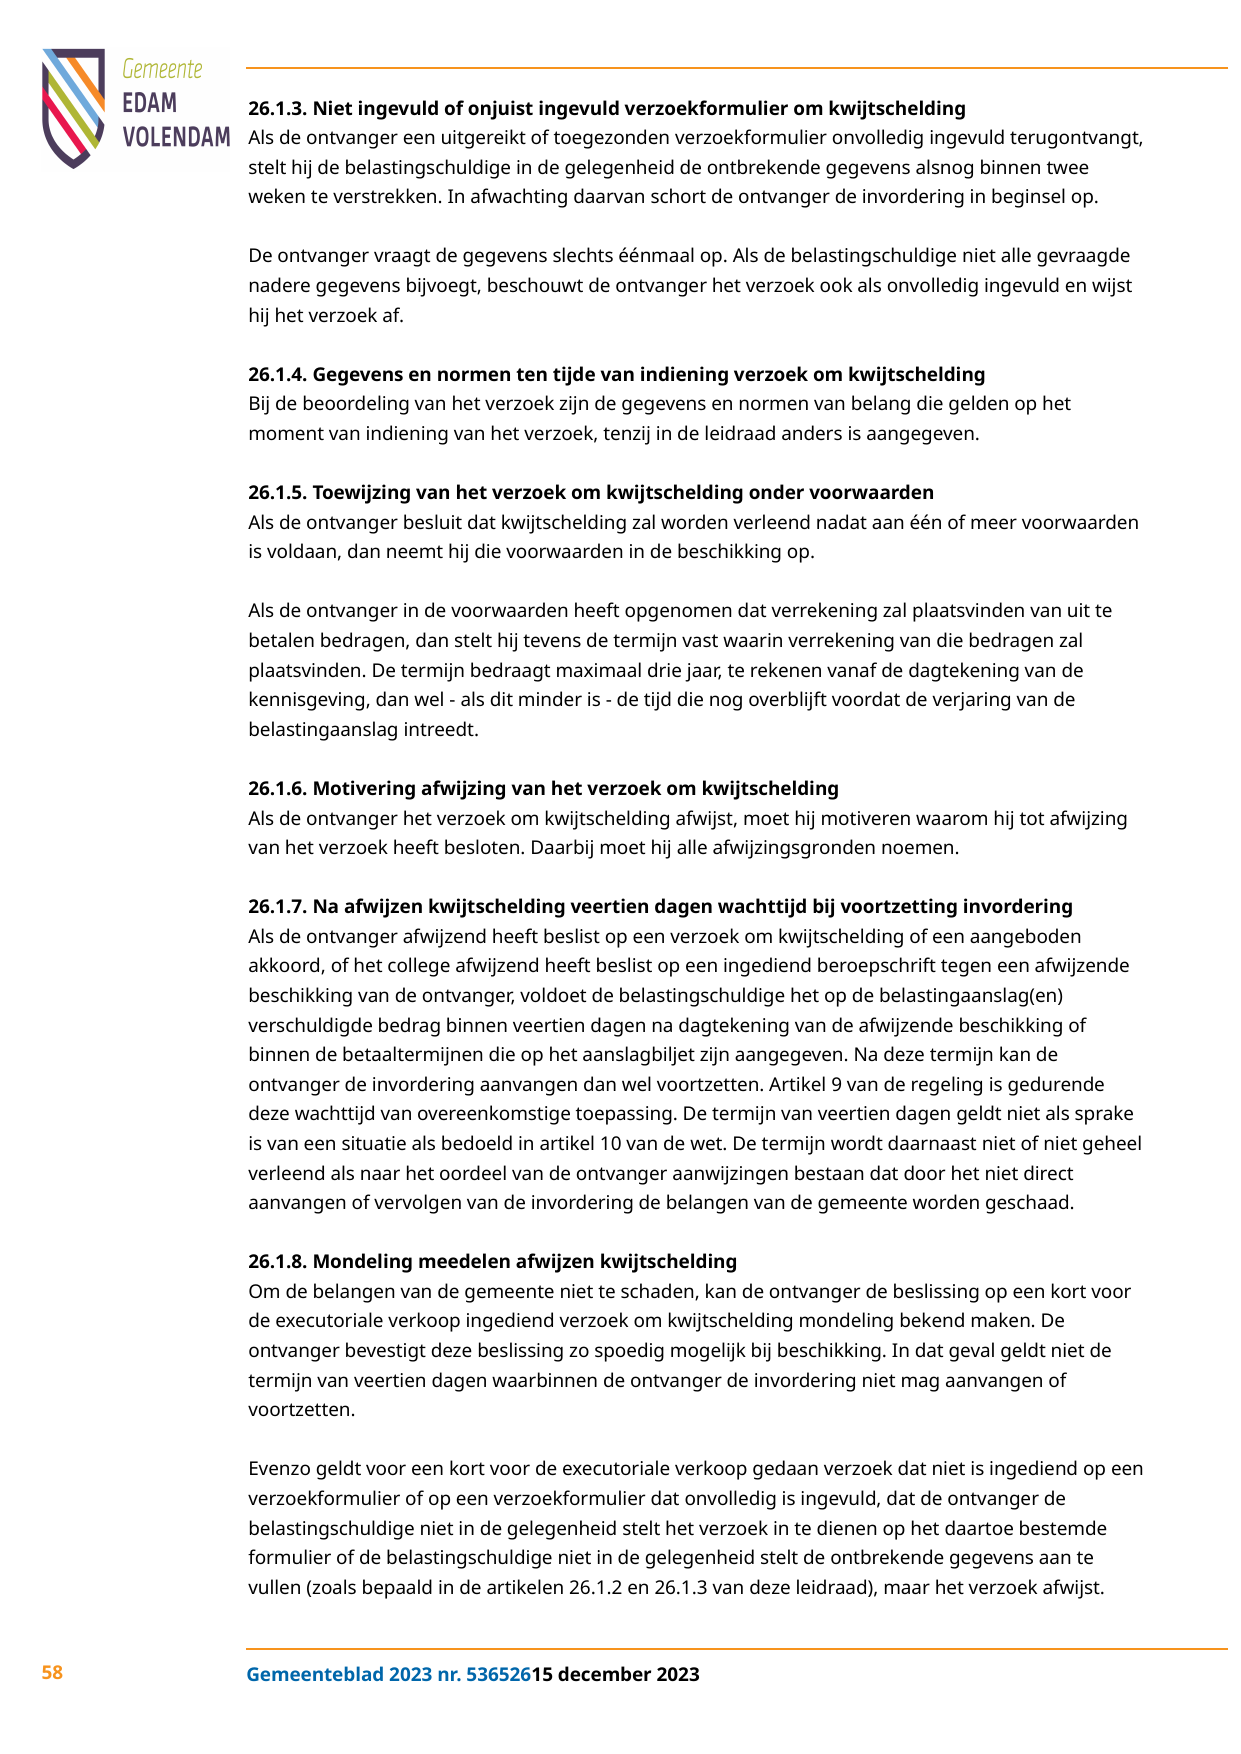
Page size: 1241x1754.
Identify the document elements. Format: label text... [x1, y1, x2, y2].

text De ontvanger vraagt de gegevens slechts éénmaal op. Als de belastingschuldige niet alle gevraagde nadere gegevens bijvoegt, beschouwt de ontvanger het verzoek ook als onvolledig ingevuld en wijst hij het verzoek af. [248, 243, 1152, 328]
text 26.1.7. Na afwijzen kwijtschelding veertien dagen wachttijd bij voortzetting invordering [248, 893, 1152, 919]
text 26.1.8. Mondeling meedelen afwijzen kwijtschelding [248, 1248, 1152, 1274]
text Als de ontvanger afwijzend heeft beslist op een verzoek om kwijtschelding of een aangeboden akkoord, of het college afwijzend heeft beslist op een ingediend beroepschrift tegen een afwijzende beschikking van de ontvanger, voldoet de belastingschuldige het op de belastingaanslag(en) verschuldigde bedrag binnen veertien dagen na dagtekening van de afwijzende beschikking of binnen de betaaltermijnen die op het aanslagbiljet zijn aangegeven. Na deze termijn kan de ontvanger de invordering aanvangen dan wel voortzetten. Artikel 9 van de regeling is gedurende deze wachttijd van overeenkomstige toepassing. De termijn van veertien dagen geldt niet als sprake is van een situatie als bedoeld in artikel 10 van de wet. De termijn wordt daarnaast niet of niet geheel verleend als naar het oordeel van de ontvanger aanwijzingen bestaan dat door het niet direct aanvangen of vervolgen van de invordering de belangen van de gemeente worden geschaad. [248, 923, 1152, 1215]
picture [41, 47, 231, 172]
text 26.1.3. Niet ingevuld of onjuist ingevuld verzoekformulier om kwijtschelding [248, 95, 1152, 121]
text Als de ontvanger het verzoek om kwijtschelding afwijst, moet hij motiveren waarom hij tot afwijzing van het verzoek heeft besloten. Daarbij moet hij alle afwijzingsgronden noemen. [248, 805, 1152, 860]
text Bij de beoordeling van het verzoek zijn de gegevens en normen van belang die gelden op het moment van indiening van het verzoek, tenzij in de leidraad anders is aangegeven. [248, 391, 1152, 446]
text Evenzo geldt voor een kort voor de executoriale verkoop gedaan verzoek dat niet is ingediend op een verzoekformulier of op een verzoekformulier dat onvolledig is ingevuld, dat de ontvanger de belastingschuldige niet in de gelegenheid stelt het verzoek in te dienen op het daartoe bestemde formulier of de belastingschuldige niet in de gelegenheid stelt de ontbrekende gegevens aan te vullen (zoals bepaald in de artikelen 26.1.2 en 26.1.3 van deze leidraad), maar het verzoek afwijst. [248, 1456, 1152, 1600]
text 26.1.4. Gegevens en normen ten tijde van indiening verzoek om kwijtschelding [248, 361, 1152, 387]
text 26.1.6. Motivering afwijzing van het verzoek om kwijtschelding [248, 775, 1152, 801]
text Als de ontvanger in de voorwaarden heeft opgenomen dat verrekening zal plaatsvinden van uit te betalen bedragen, dan stelt hij tevens de termijn vast waarin verrekening van die bedragen zal plaatsvinden. De termijn bedraagt maximaal drie jaar, te rekenen vanaf de dagtekening van de kennisgeving, dan wel - als dit minder is - de tijd die nog overblijft voordat de verjaring van de belastingaanslag intreedt. [248, 598, 1152, 742]
text 26.1.5. Toewijzing van het verzoek om kwijtschelding onder voorwaarden [248, 479, 1152, 505]
text Als de ontvanger een uitgereikt of toegezonden verzoekformulier onvolledig ingevuld terugontvangt, stelt hij de belastingschuldige in de gelegenheid de ontbrekende gegevens alsnog binnen twee weken te verstrekken. In afwachting daarvan schort de ontvanger de invordering in beginsel op. [248, 124, 1152, 209]
text Als de ontvanger besluit dat kwijtschelding zal worden verleend nadat aan één of meer voorwaarden is voldaan, dan neemt hij die voorwaarden in de beschikking op. [248, 509, 1152, 564]
text Om de belangen van de gemeente niet te schaden, kan de ontvanger de beslissing op een kort voor de executoriale verkoop ingediend verzoek om kwijtschelding mondeling bekend maken. De ontvanger bevestigt deze beslissing zo spoedig mogelijk bij beschikking. In dat geval geldt niet de termijn van veertien dagen waarbinnen de ontvanger de invordering niet mag aanvangen of voortzetten. [248, 1278, 1152, 1422]
